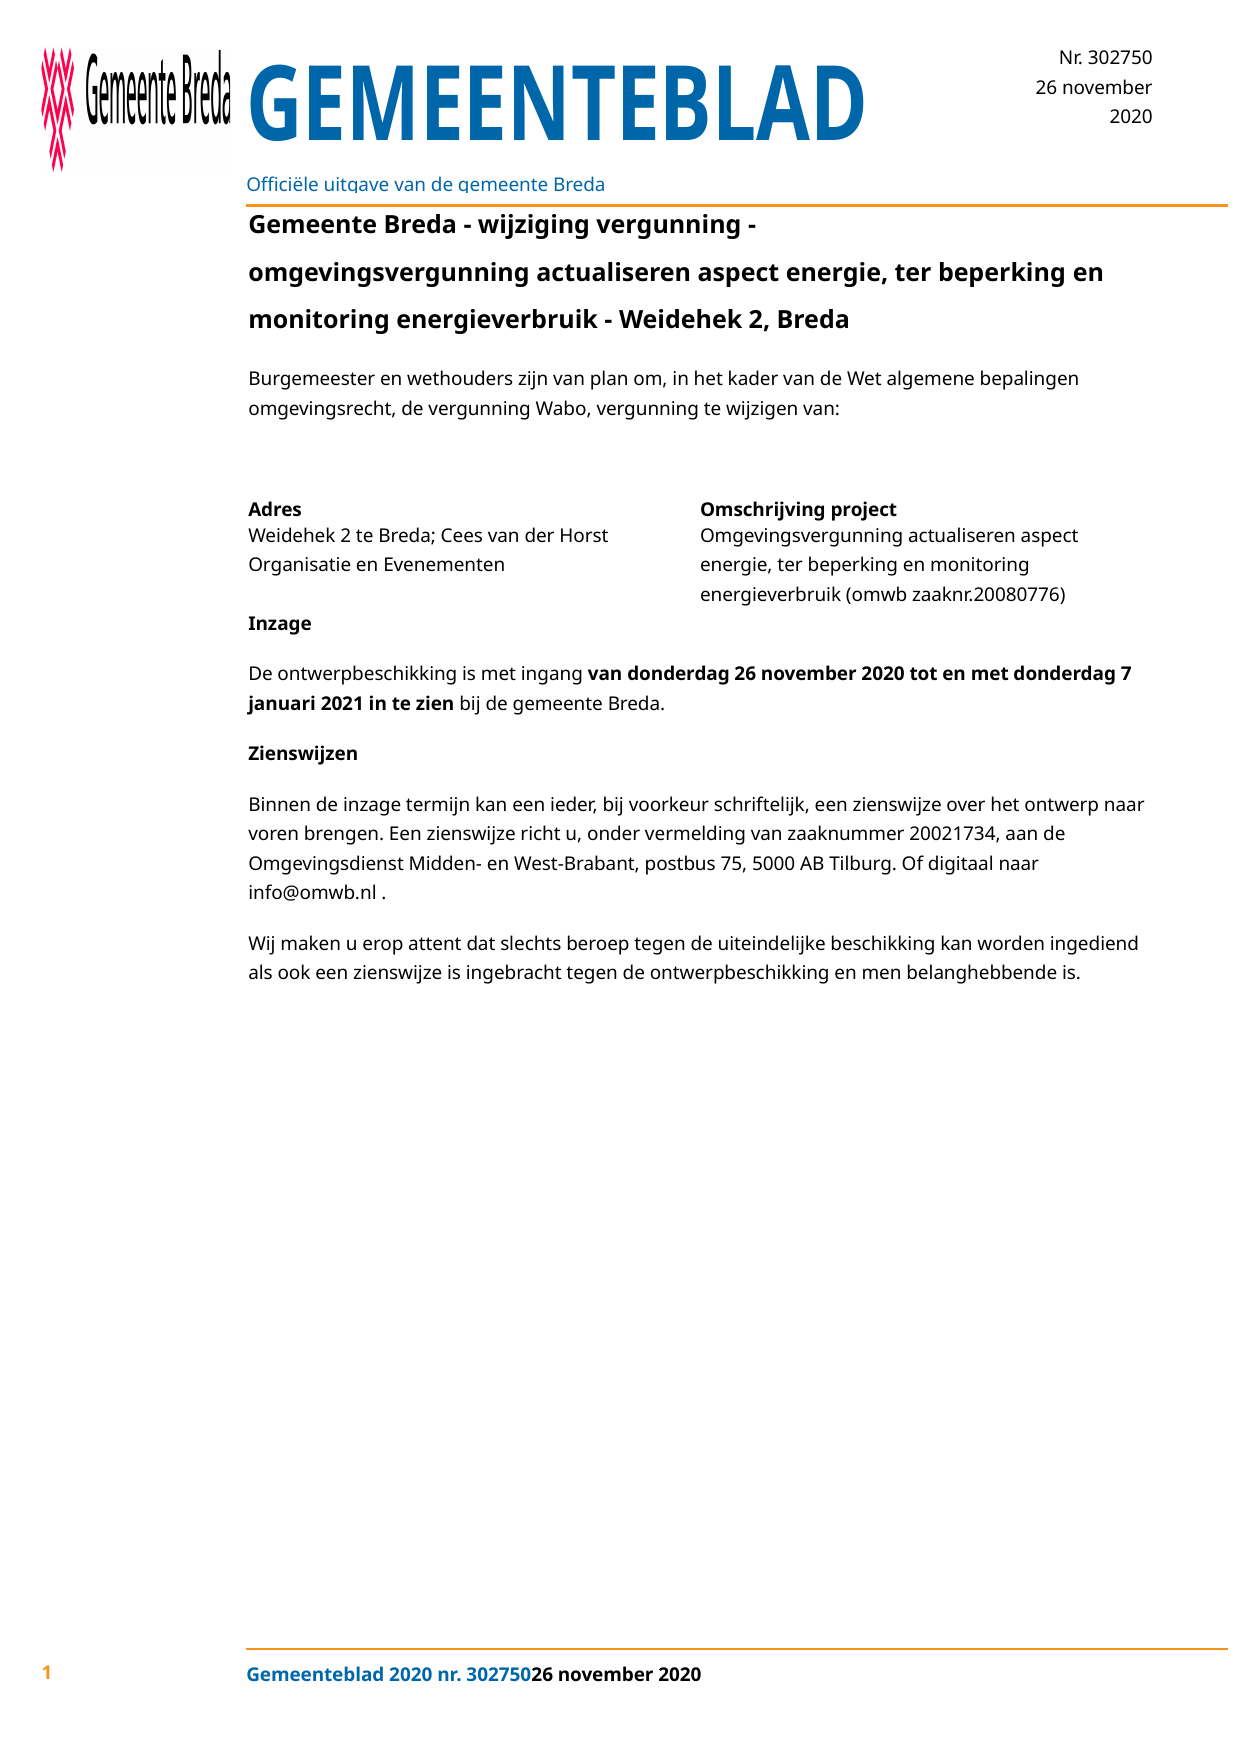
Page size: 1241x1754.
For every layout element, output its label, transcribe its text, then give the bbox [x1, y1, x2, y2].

text Burgemeester en wethouders zijn van plan om, in het kader van de Wet algemene bepalingen omgevingsrecht, de vergunning Wabo, vergunning te wijzigen van: [248, 366, 1152, 421]
text Gemeente Breda - wijziging vergunning - omgevingsvergunning actualiseren aspect energie, ter beperking en monitoring energieverbruik - Weidehek 2, Breda [248, 207, 1152, 336]
table_cell Omgevingsvergunning actualiseren aspect energie, ter beperking en monitoring energieverbruik (omwb zaaknr.20080776) [700, 522, 1152, 607]
text De ontwerpbeschikking is met ingang van donderdag 26 november 2020 tot en met donderdag 7 januari 2021 in te zien bij de gemeente Breda. [248, 660, 1152, 716]
table_cell Weidehek 2 te Breda; Cees van der Horst Organisatie en Evenementen [248, 522, 700, 607]
text Wij maken u erop attent dat slechts beroep tegen de uiteindelijke beschikking kan worden ingediend als ook een zienswijze is ingebracht tegen de ontwerpbeschikking en men belanghebbende is. [248, 930, 1152, 985]
text Binnen de inzage termijn kan een ieder, bij voorkeur schriftelijk, een zienswijze over het ontwerp naar voren brengen. Een zienswijze richt u, onder vermelding van zaaknummer 20021734, aan de Omgevingsdienst Midden- en West-Brabant, postbus 75, 5000 AB Tilburg. Of digitaal naar info@omwb.nl . [248, 791, 1152, 905]
text Inzage [248, 610, 1152, 636]
text Zienswijzen [248, 740, 1152, 766]
table_header Omschrijving project [700, 496, 1152, 522]
picture [41, 47, 231, 172]
table_header Adres [248, 496, 700, 522]
